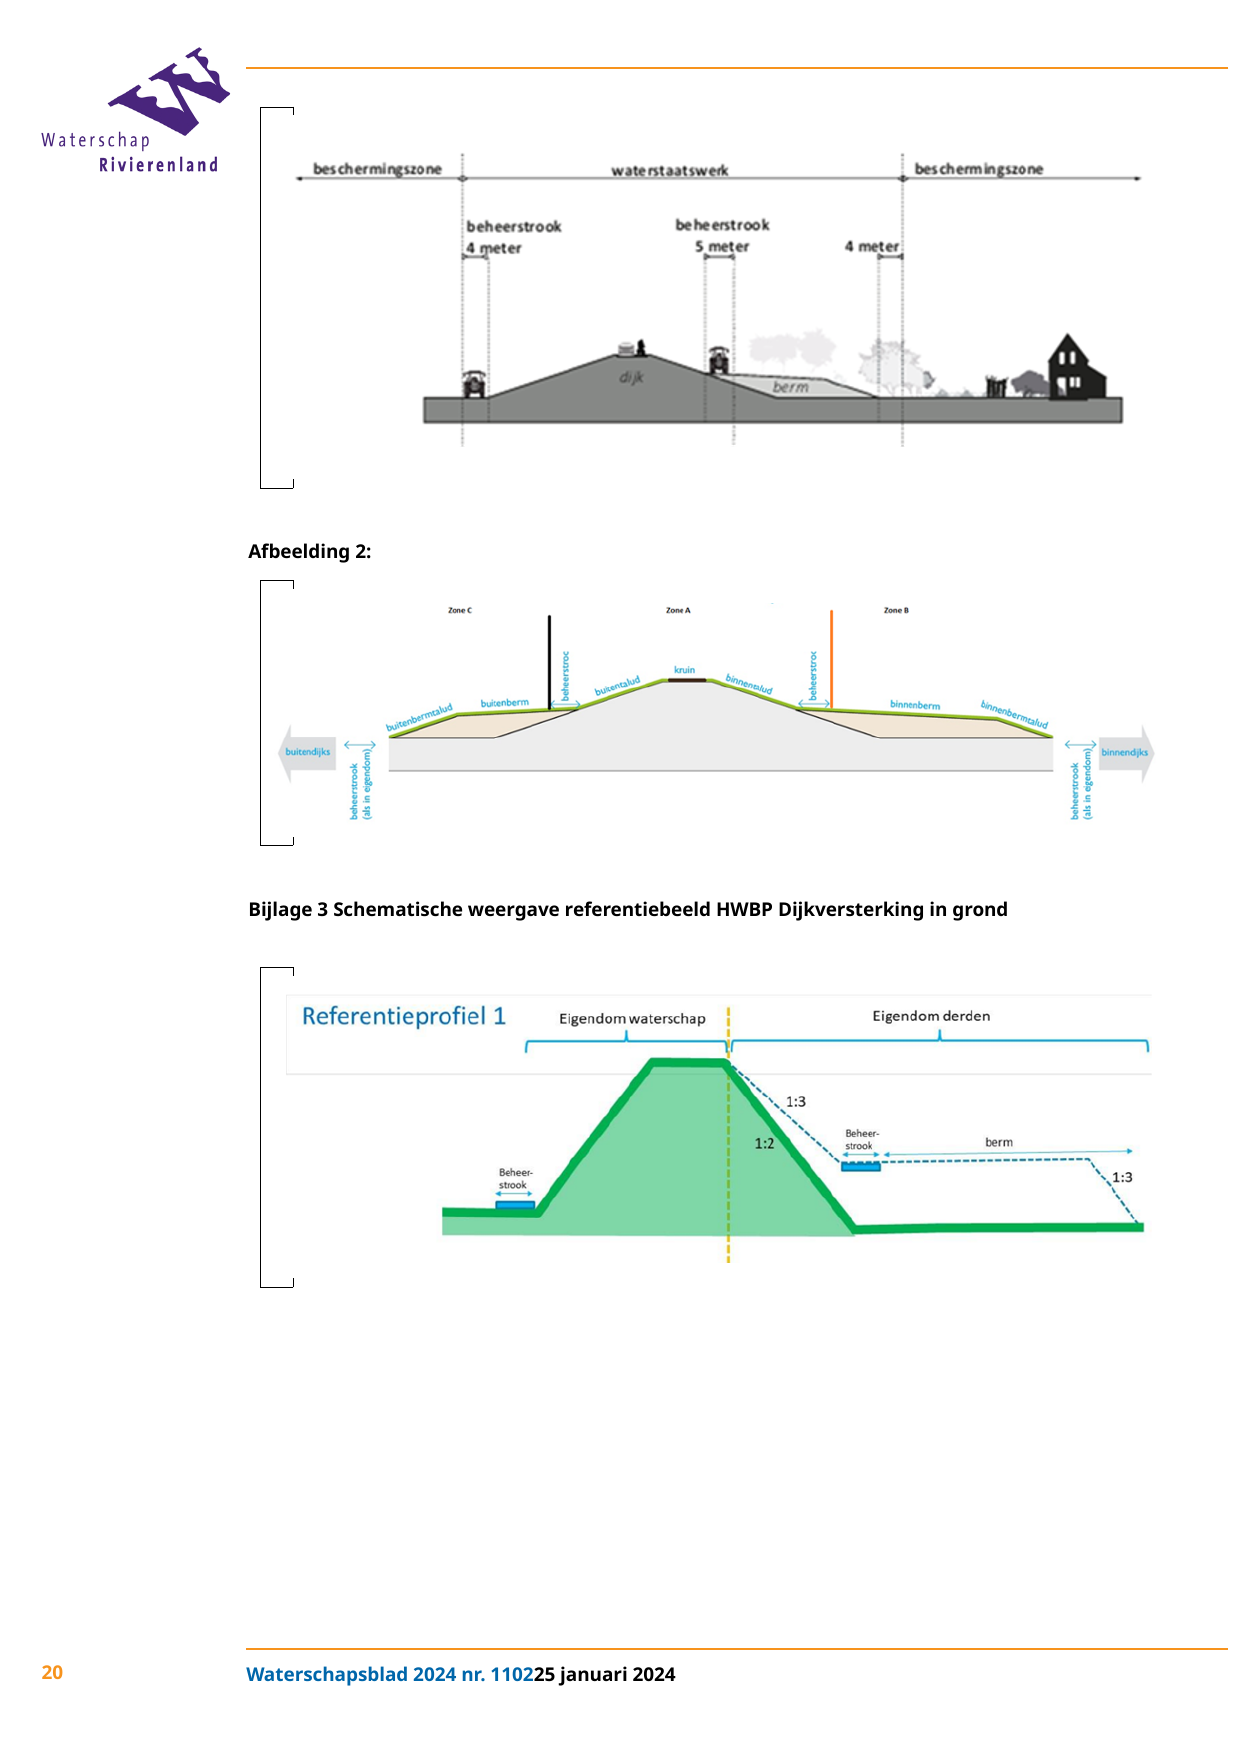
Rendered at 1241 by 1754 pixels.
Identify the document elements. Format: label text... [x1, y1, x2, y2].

text Bijlage 3 Schematische weergave referentiebeeld HWBP Dijkversterking in grond [248, 896, 1152, 922]
text Afbeelding 2: [248, 539, 1152, 564]
picture [268, 976, 1173, 1278]
picture [268, 115, 1173, 479]
picture [41, 47, 231, 172]
picture [268, 589, 1173, 837]
